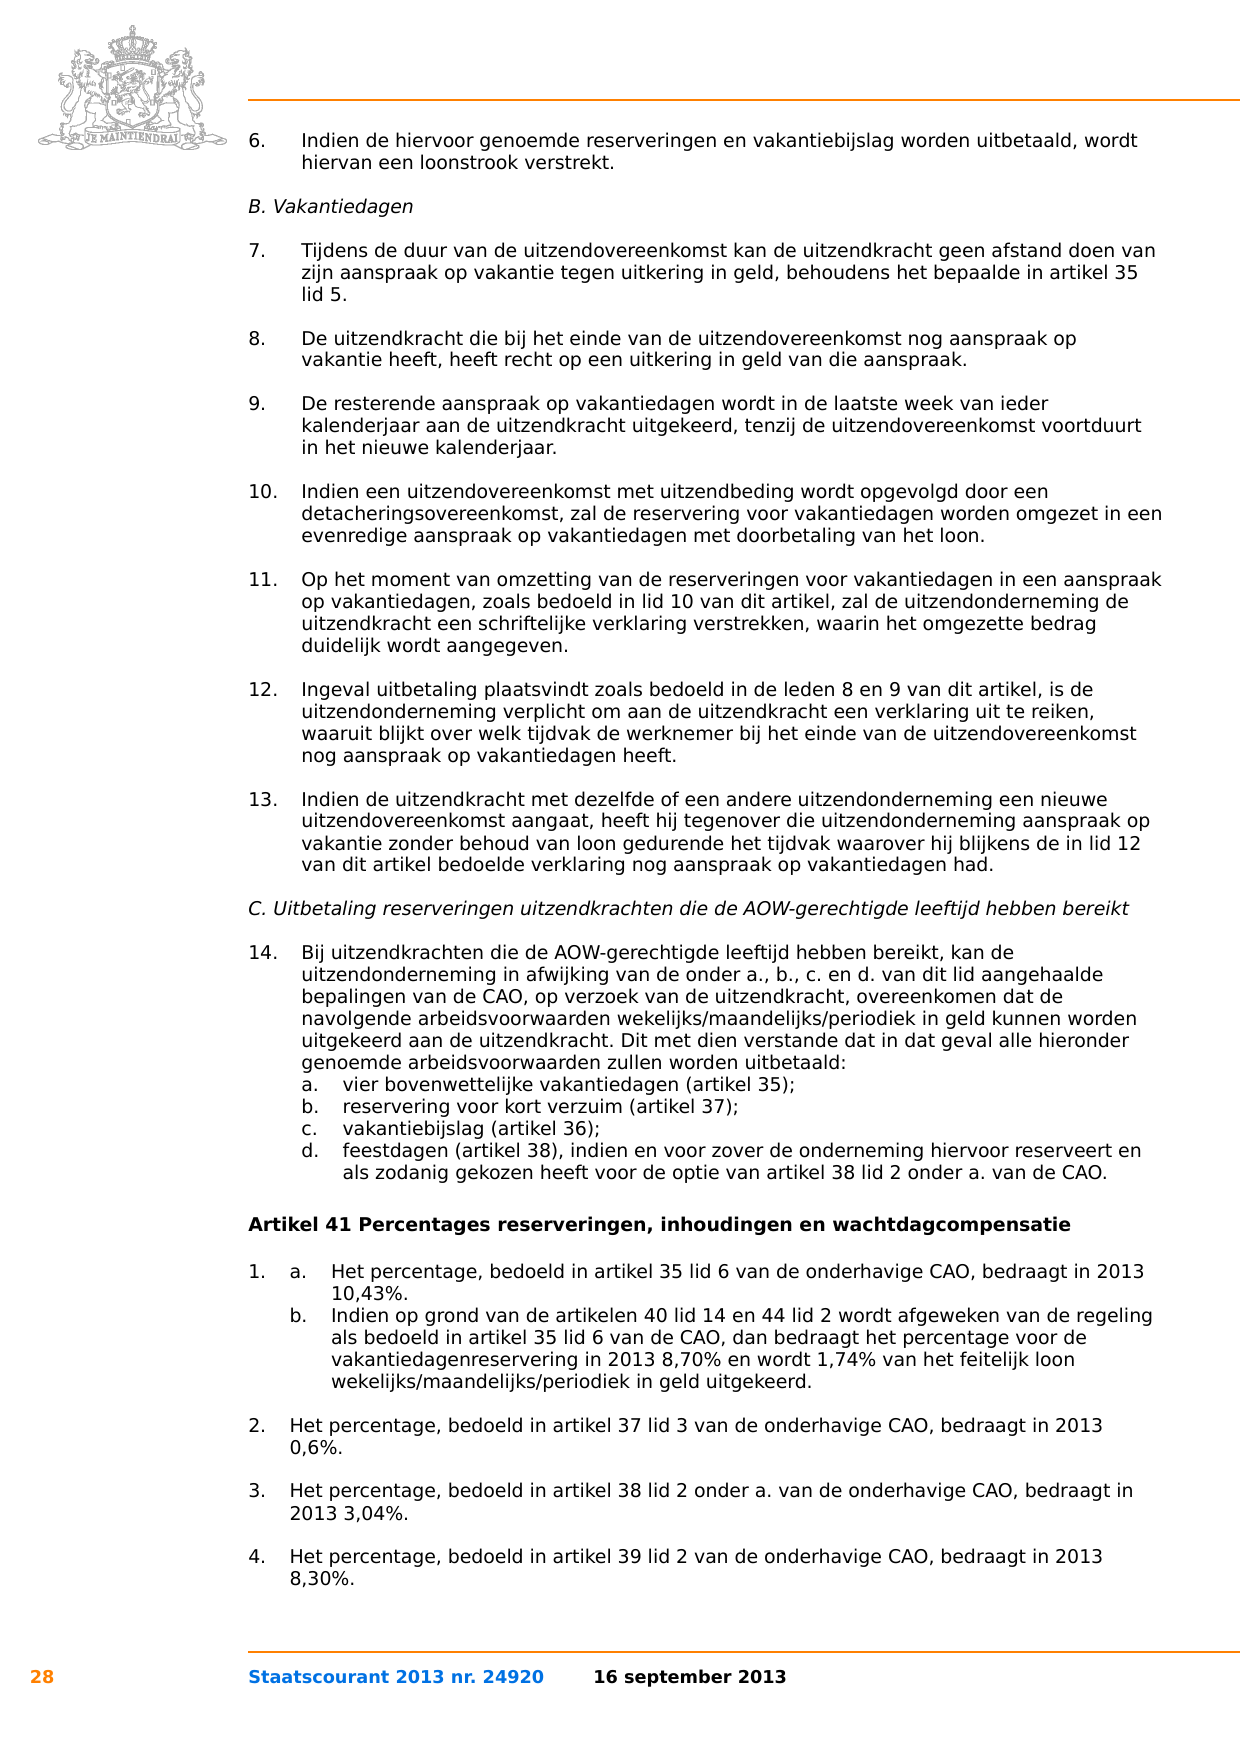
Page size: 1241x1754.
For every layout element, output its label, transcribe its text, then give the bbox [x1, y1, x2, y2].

subtitle B. Vakantiedagen [248, 196, 1163, 218]
text d. feestdagen (artikel 38), indien en voor zover de onderneming hiervoor reserveert en als zodanig gekozen heeft voor de optie van artikel 38 lid 2 onder a. van de CAO. [301, 1140, 1163, 1184]
text 10. Indien een uitzendovereenkomst met uitzendbeding wordt opgevolgd door een detacheringsovereenkomst, zal de reservering voor vakantiedagen worden omgezet in een evenredige aanspraak op vakantiedagen met doorbetaling van het loon. [248, 481, 1163, 547]
text 3. Het percentage, bedoeld in artikel 38 lid 2 onder a. van de onderhavige CAO, bedraagt in 2013 3,04%. [248, 1480, 1163, 1524]
text 1. a. Het percentage, bedoeld in artikel 35 lid 6 van de onderhavige CAO, bedraagt in 2013 10,43%. [248, 1261, 1163, 1305]
text 6. Indien de hiervoor genoemde reserveringen en vakantiebijslag worden uitbetaald, wordt hiervan een loonstrook verstrekt. [248, 130, 1163, 174]
text 2. Het percentage, bedoeld in artikel 37 lid 3 van de onderhavige CAO, bedraagt in 2013 0,6%. [248, 1414, 1163, 1458]
text c. vakantiebijslag (artikel 36); [301, 1118, 1163, 1140]
text a. vier bovenwettelijke vakantiedagen (artikel 35); [301, 1074, 1163, 1096]
text 12. Ingeval uitbetaling plaatsvindt zoals bedoeld in de leden 8 en 9 van dit artikel, is de uitzendonderneming verplicht om aan de uitzendkracht een verklaring uit te reiken, waaruit blijkt over welk tijdvak de werknemer bij het einde van de uitzendovereenkomst nog aanspraak op vakantiedagen heeft. [248, 679, 1163, 767]
text 7. Tijdens de duur van de uitzendovereenkomst kan de uitzendkracht geen afstand doen van zijn aanspraak op vakantie tegen uitkering in geld, behoudens het bepaalde in artikel 35 lid 5. [248, 239, 1163, 306]
text 14. Bij uitzendkrachten die de AOW-gerechtigde leeftijd hebben bereikt, kan de uitzendonderneming in afwijking van de onder a., b., c. en d. van dit lid aangehaalde bepalingen van de CAO, op verzoek van de uitzendkracht, overeenkomen dat de navolgende arbeidsvoorwaarden wekelijks/maandelijks/periodiek in geld kunnen worden uitgekeerd aan de uitzendkracht. Dit met dien verstande dat in dat geval alle hieronder genoemde arbeidsvoorwaarden zullen worden uitbetaald: [248, 942, 1163, 1074]
text b. reservering voor kort verzuim (artikel 37); [301, 1096, 1163, 1118]
subtitle Artikel 41 Percentages reserveringen, inhoudingen en wachtdagcompensatie [248, 1214, 1163, 1236]
subtitle C. Uitbetaling reserveringen uitzendkrachten die de AOW-gerechtigde leeftijd hebben bereikt [248, 898, 1163, 920]
text 11. Op het moment van omzetting van de reserveringen voor vakantiedagen in een aanspraak op vakantiedagen, zoals bedoeld in lid 10 van dit artikel, zal de uitzendonderneming de uitzendkracht een schriftelijke verklaring verstrekken, waarin het omgezette bedrag duidelijk wordt aangegeven. [248, 569, 1163, 657]
text 13. Indien de uitzendkracht met dezelfde of een andere uitzendonderneming een nieuwe uitzendovereenkomst aangaat, heeft hij tegenover die uitzendonderneming aanspraak op vakantie zonder behoud van loon gedurende het tijdvak waarover hij blijkens de in lid 12 van dit artikel bedoelde verklaring nog aanspraak op vakantiedagen had. [248, 788, 1163, 876]
text 4. Het percentage, bedoeld in artikel 39 lid 2 van de onderhavige CAO, bedraagt in 2013 8,30%. [248, 1546, 1163, 1590]
text 8. De uitzendkracht die bij het einde van de uitzendovereenkomst nog aanspraak op vakantie heeft, heeft recht op een uitkering in geld van die aanspraak. [248, 327, 1163, 371]
picture [38, 25, 227, 150]
text b. Indien op grond van de artikelen 40 lid 14 en 44 lid 2 wordt afgeweken van de regeling als bedoeld in artikel 35 lid 6 van de CAO, dan bedraagt het percentage voor de vakantiedagenreservering in 2013 8,70% en wordt 1,74% van het feitelijk loon wekelijks/maandelijks/periodiek in geld uitgekeerd. [289, 1305, 1163, 1393]
text 9. De resterende aanspraak op vakantiedagen wordt in de laatste week van ieder kalenderjaar aan de uitzendkracht uitgekeerd, tenzij de uitzendovereenkomst voortduurt in het nieuwe kalenderjaar. [248, 393, 1163, 459]
